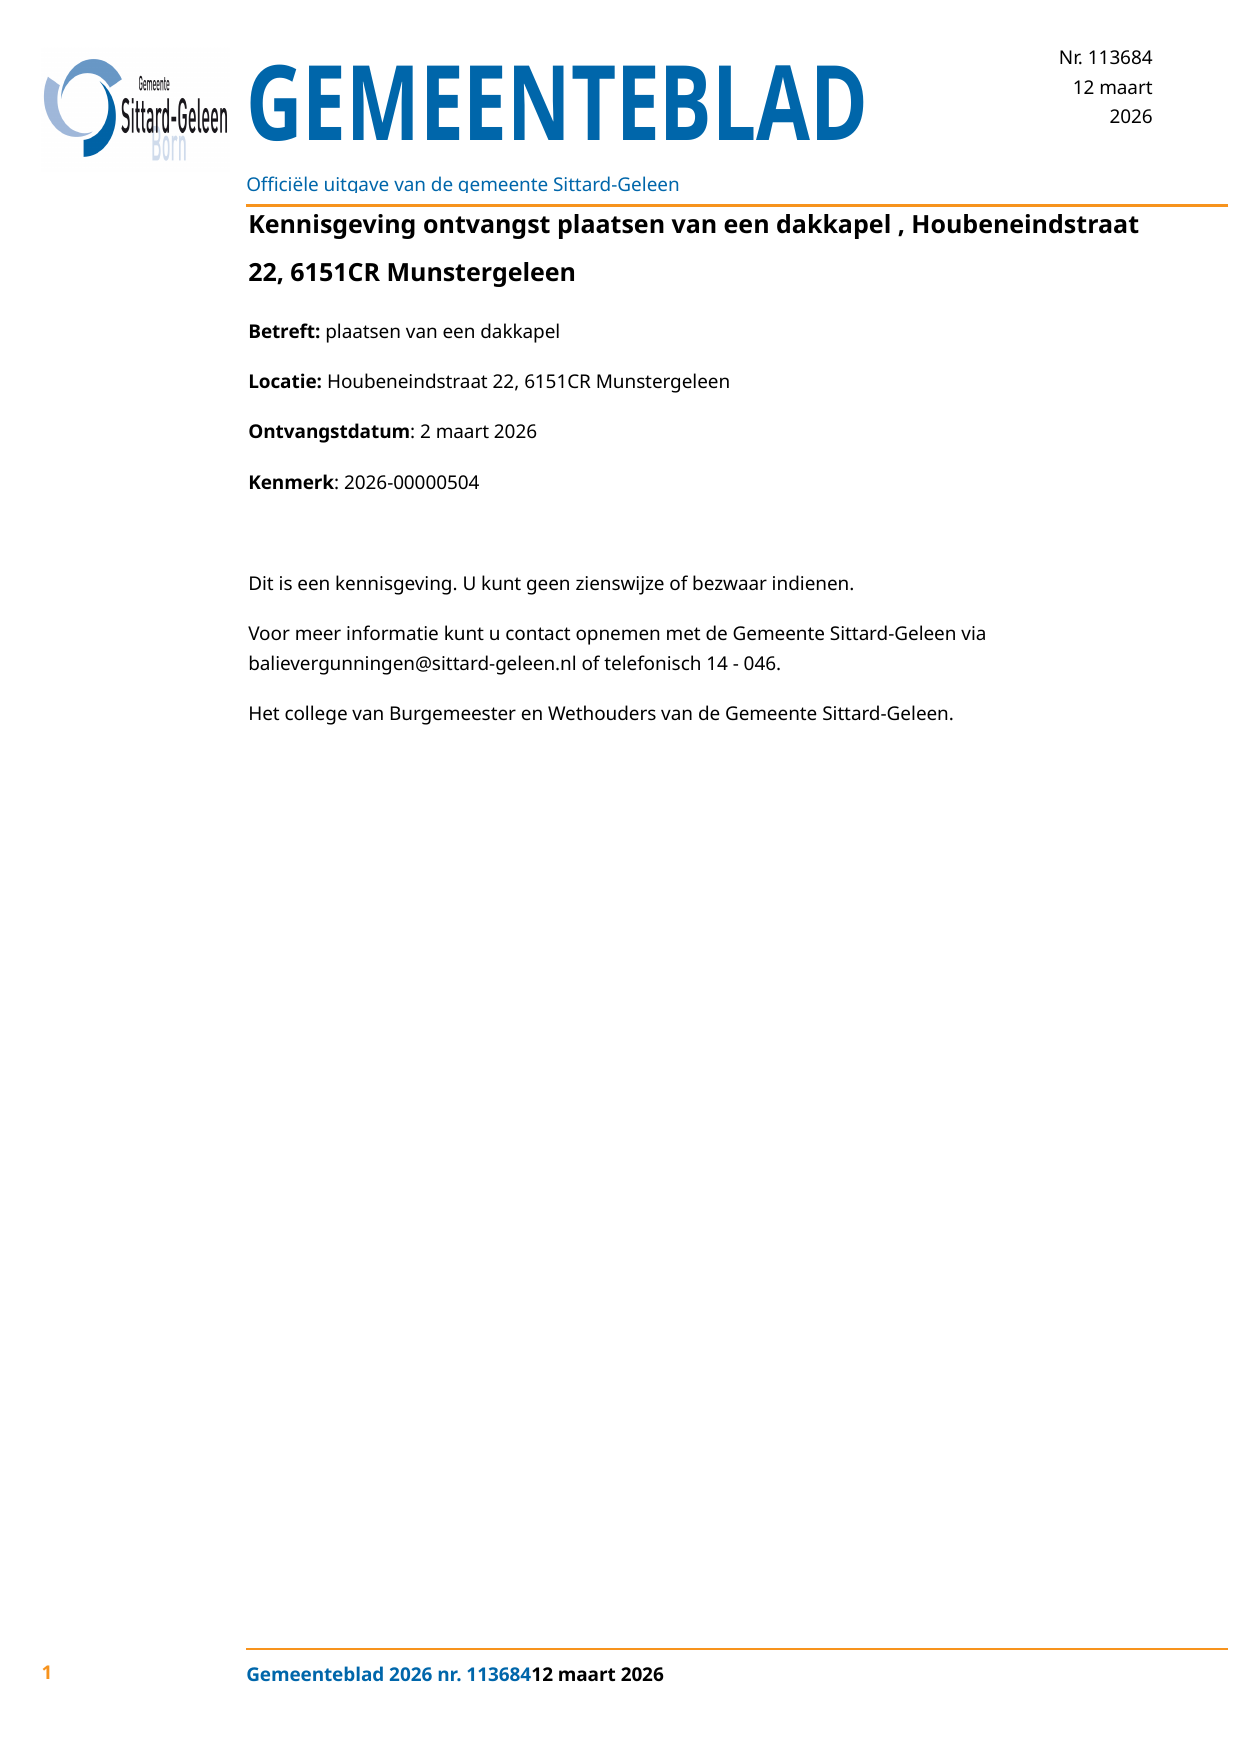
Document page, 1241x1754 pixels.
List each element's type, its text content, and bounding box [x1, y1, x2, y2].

text Kennisgeving ontvangst plaatsen van een dakkapel , Houbeneindstraat 22, 6151CR Munstergeleen [248, 207, 1152, 288]
text Voor meer informatie kunt u contact opnemen met de Gemeente Sittard-Geleen via balievergunningen@sittard-geleen.nl of telefonisch 14 - 046. [248, 620, 1152, 676]
text Ontvangstdatum: 2 maart 2026 [248, 419, 1152, 444]
text Kenmerk: 2026-00000504 [248, 469, 1152, 495]
text Dit is een kennisgeving. U kunt geen zienswijze of bezwaar indienen. [248, 570, 1152, 596]
picture [41, 47, 231, 172]
text Locatie: Houbeneindstraat 22, 6151CR Munstergeleen [248, 368, 1152, 394]
text Het college van Burgemeester en Wethouders van de Gemeente Sittard-Geleen. [248, 700, 1152, 726]
text Betreft: plaatsen van een dakkapel [248, 318, 1152, 344]
